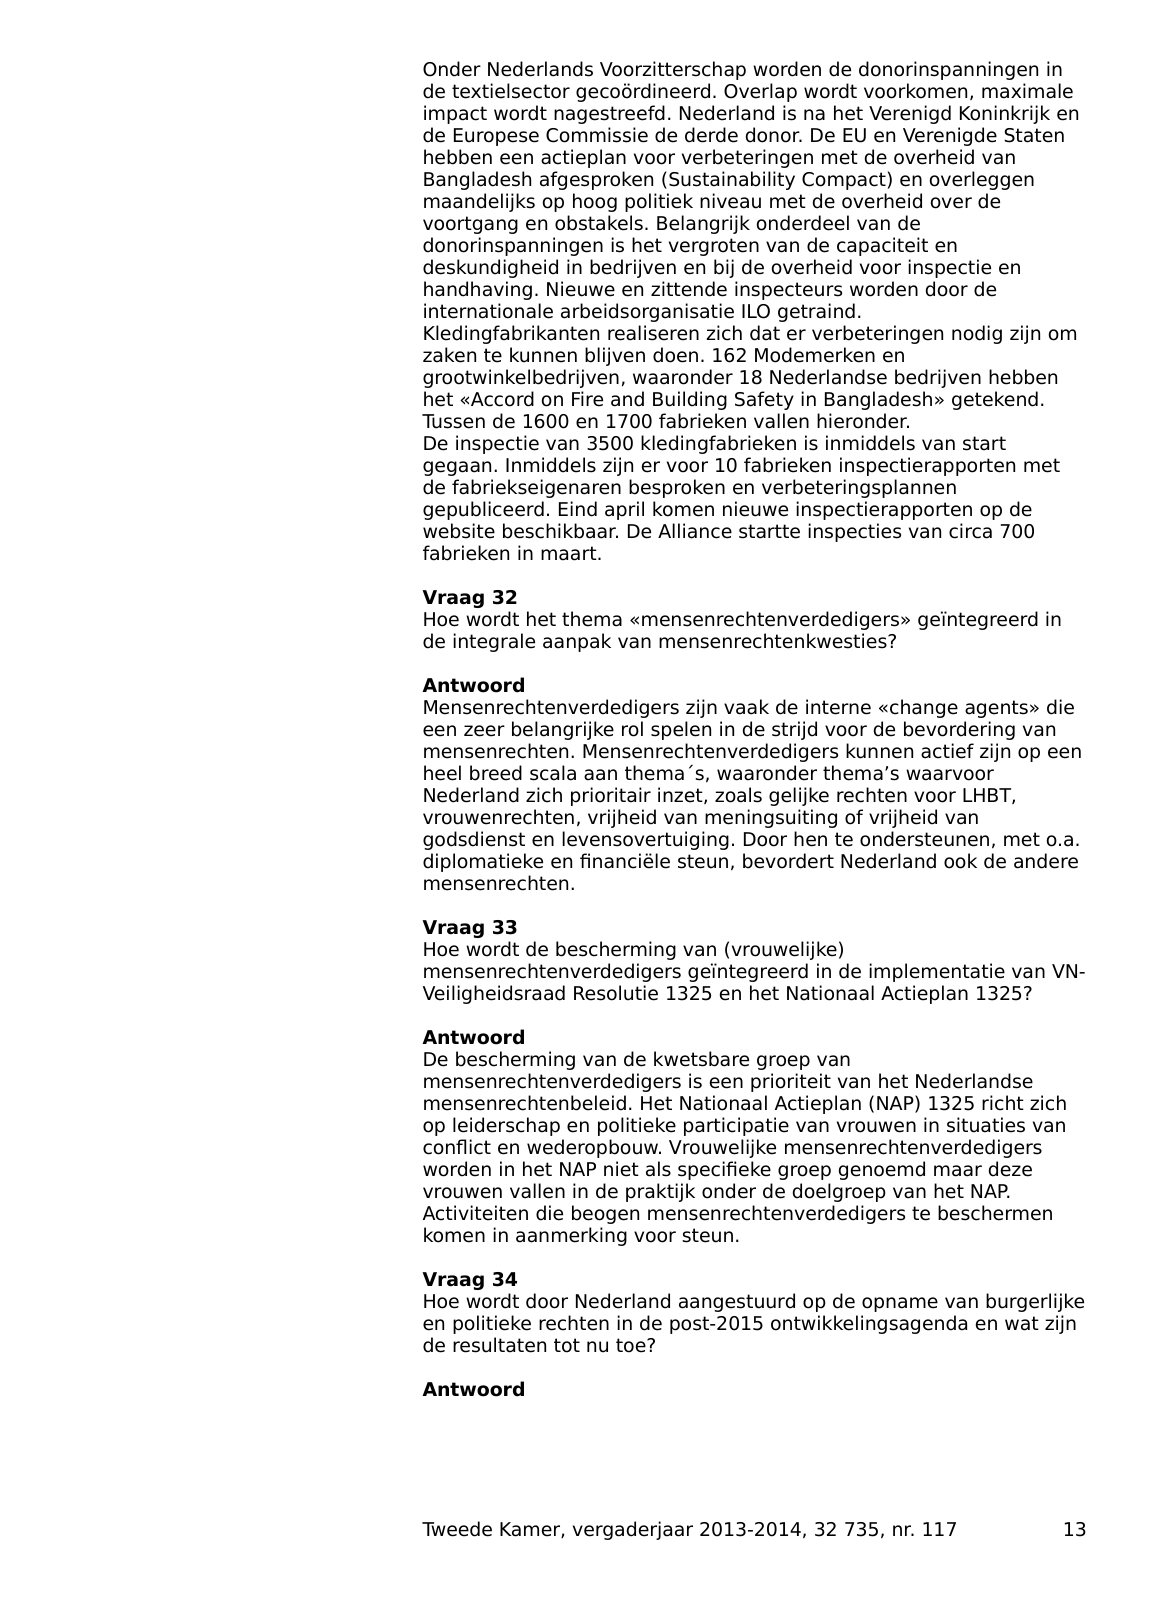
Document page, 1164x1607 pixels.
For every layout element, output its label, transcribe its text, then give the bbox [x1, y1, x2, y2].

text Vraag 32 [422, 587, 1087, 609]
text Onder Nederlands Voorzitterschap worden de donorinspanningen in de textielsector gecoördineerd. Overlap wordt voorkomen, maximale impact wordt nagestreefd. Nederland is na het Verenigd Koninkrijk en de Europese Commissie de derde donor. De EU en Verenigde Staten hebben een actieplan voor verbeteringen met de overheid van Bangladesh afgesproken (Sustainability Compact) en overleggen maandelijks op hoog politiek niveau met de overheid over de voortgang en obstakels. Belangrijk onderdeel van de donorinspanningen is het vergroten van de capaciteit en deskundigheid in bedrijven en bij de overheid voor inspectie en handhaving. Nieuwe en zittende inspecteurs worden door de internationale arbeidsorganisatie ILO getraind. [422, 59, 1087, 323]
text Vraag 34 [422, 1269, 1087, 1291]
text Antwoord [422, 675, 1087, 697]
text De inspectie van 3500 kledingfabrieken is inmiddels van start gegaan. Inmiddels zijn er voor 10 fabrieken inspectierapporten met de fabriekseigenaren besproken en verbeteringsplannen gepubliceerd. Eind april komen nieuwe inspectierapporten op de website beschikbaar. De Alliance startte inspecties van circa 700 fabrieken in maart. [422, 433, 1087, 564]
text Kledingfabrikanten realiseren zich dat er verbeteringen nodig zijn om zaken te kunnen blijven doen. 162 Modemerken en grootwinkelbedrijven, waaronder 18 Nederlandse bedrijven hebben het «Accord on Fire and Building Safety in Bangladesh» getekend. Tussen de 1600 en 1700 fabrieken vallen hieronder. [422, 323, 1087, 433]
text Antwoord [422, 1027, 1087, 1049]
text De bescherming van de kwetsbare groep van mensenrechtenverdedigers is een prioriteit van het Nederlandse mensenrechtenbeleid. Het Nationaal Actieplan (NAP) 1325 richt zich op leiderschap en politieke participatie van vrouwen in situaties van conflict en wederopbouw. Vrouwelijke mensenrechtenverdedigers worden in het NAP niet als specifieke groep genoemd maar deze vrouwen vallen in de praktijk onder de doelgroep van het NAP. Activiteiten die beogen mensenrechtenverdedigers te beschermen komen in aanmerking voor steun. [422, 1049, 1087, 1247]
text Hoe wordt het thema «mensenrechtenverdedigers» geïntegreerd in de integrale aanpak van mensenrechtenkwesties? [422, 609, 1087, 653]
text Antwoord [422, 1379, 1087, 1401]
text Vraag 33 [422, 917, 1087, 939]
text Hoe wordt de bescherming van (vrouwelijke) mensenrechtenverdedigers geïntegreerd in de implementatie van VN-Veiligheidsraad Resolutie 1325 en het Nationaal Actieplan 1325? [422, 939, 1087, 1005]
text Hoe wordt door Nederland aangestuurd op de opname van burgerlijke en politieke rechten in de post-2015 ontwikkelingsagenda en wat zijn de resultaten tot nu toe? [422, 1291, 1087, 1357]
text Mensenrechtenverdedigers zijn vaak de interne «change agents» die een zeer belangrijke rol spelen in de strijd voor de bevordering van mensenrechten. Mensenrechtenverdedigers kunnen actief zijn op een heel breed scala aan thema´s, waaronder thema’s waarvoor Nederland zich prioritair inzet, zoals gelijke rechten voor LHBT, vrouwenrechten, vrijheid van meningsuiting of vrijheid van godsdienst en levensovertuiging. Door hen te ondersteunen, met o.a. diplomatieke en financiële steun, bevordert Nederland ook de andere mensenrechten. [422, 697, 1087, 895]
